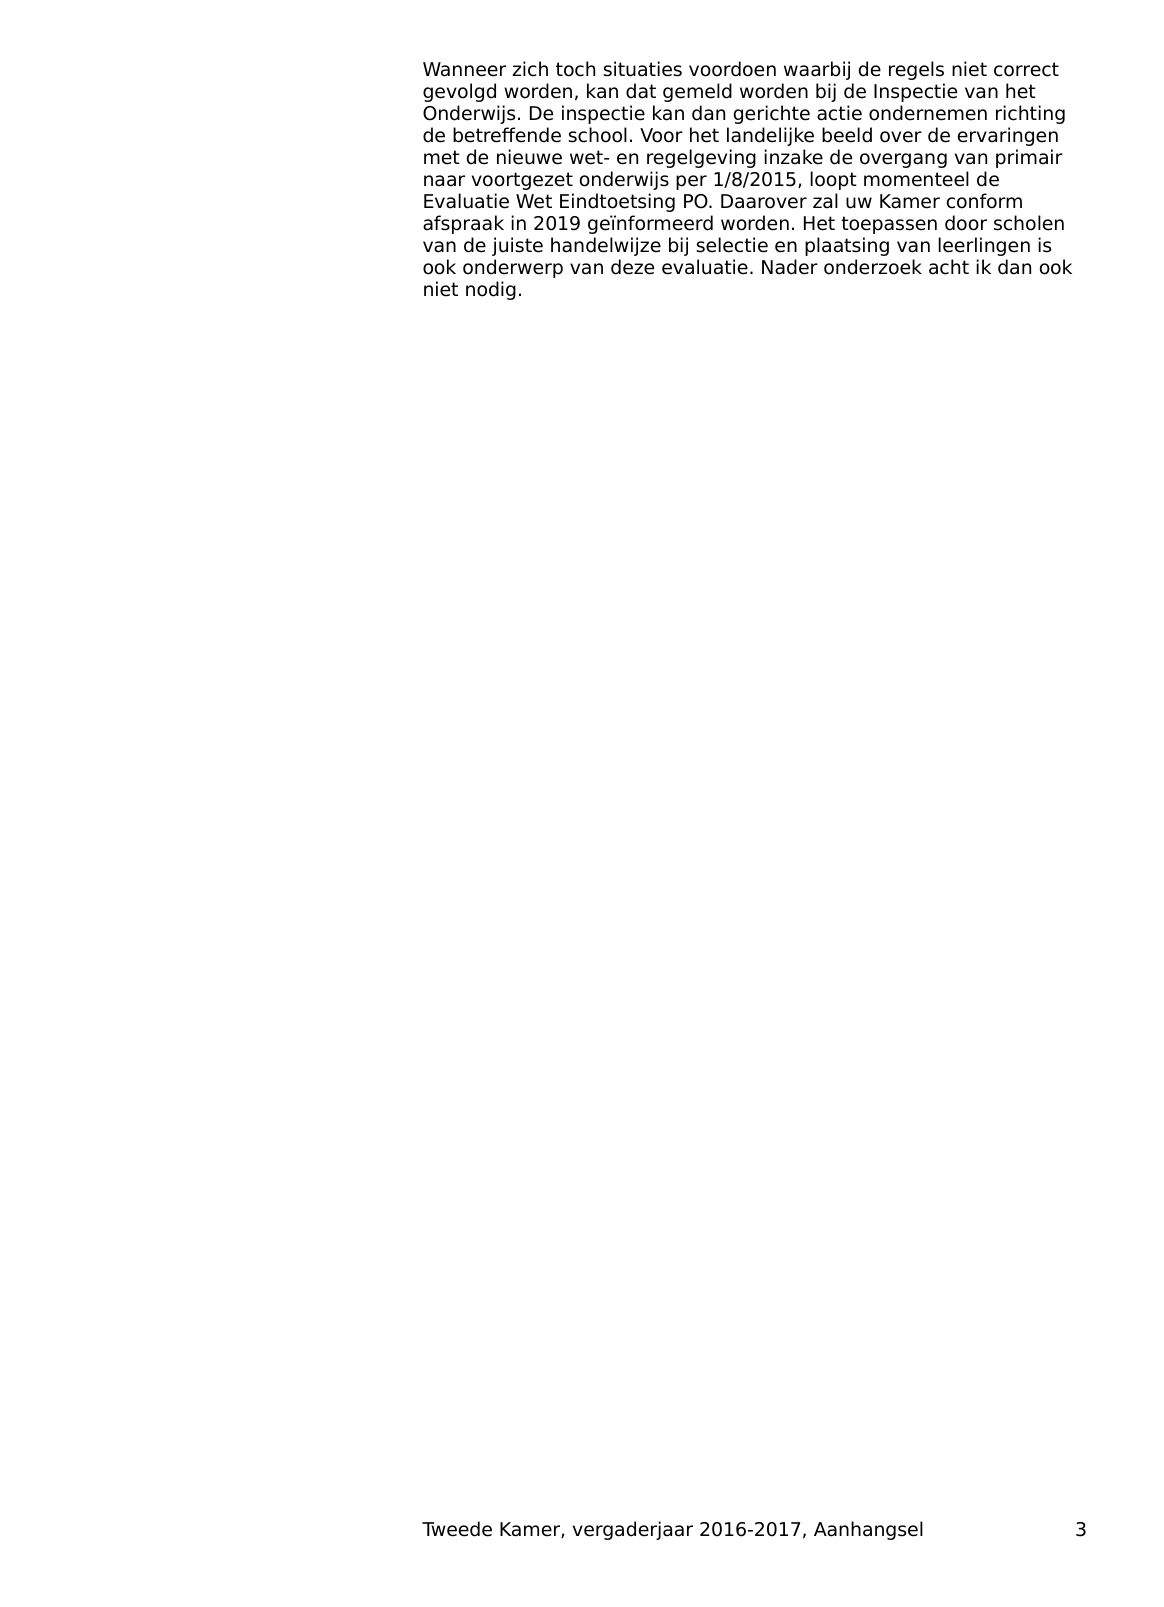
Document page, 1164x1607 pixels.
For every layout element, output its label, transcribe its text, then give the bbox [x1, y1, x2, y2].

text Wanneer zich toch situaties voordoen waarbij de regels niet correct gevolgd worden, kan dat gemeld worden bij de Inspectie van het Onderwijs. De inspectie kan dan gerichte actie ondernemen richting de betreffende school. Voor het landelijke beeld over de ervaringen met de nieuwe wet- en regelgeving inzake de overgang van primair naar voortgezet onderwijs per 1/8/2015, loopt momenteel de Evaluatie Wet Eindtoetsing PO. Daarover zal uw Kamer conform afspraak in 2019 geïnformeerd worden. Het toepassen door scholen van de juiste handelwijze bij selectie en plaatsing van leerlingen is ook onderwerp van deze evaluatie. Nader onderzoek acht ik dan ook niet nodig. [422, 59, 1087, 301]
